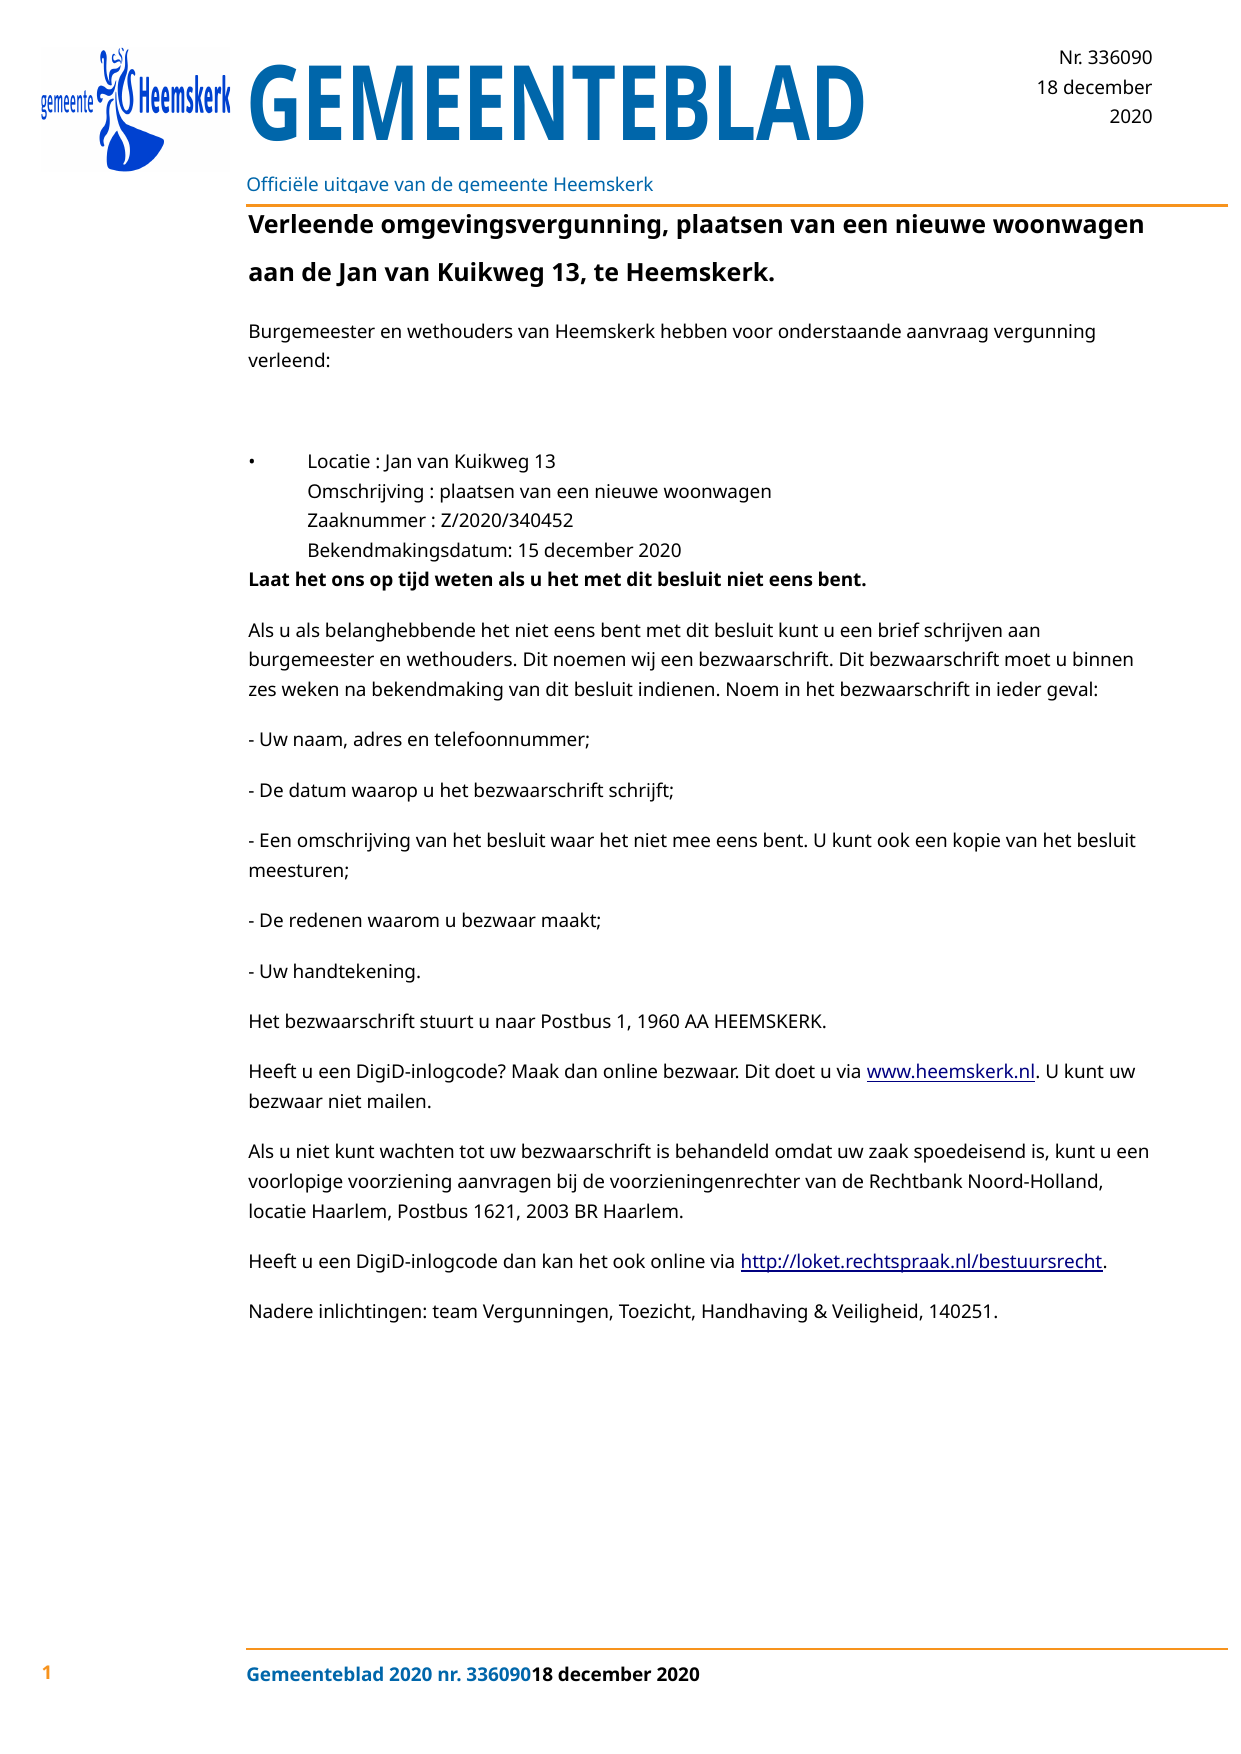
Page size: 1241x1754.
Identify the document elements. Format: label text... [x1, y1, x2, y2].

text Burgemeester en wethouders van Heemskerk hebben voor onderstaande aanvraag vergunning verleend: [248, 318, 1152, 373]
text Nadere inlichtingen: team Vergunningen, Toezicht, Handhaving & Veiligheid, 140251. [248, 1299, 1152, 1324]
list Locatie : Jan van Kuikweg 13 [248, 448, 1152, 474]
text - Een omschrijving van het besluit waar het niet mee eens bent. U kunt ook een kopie van het besluit meesturen; [248, 827, 1152, 883]
text Als u als belanghebbende het niet eens bent met dit besluit kunt u een brief schrijven aan burgemeester en wethouders. Dit noemen wij een bezwaarschrift. Dit bezwaarschrift moet u binnen zes weken na bekendmaking van dit besluit indienen. Noem in het bezwaarschrift in ieder geval: [248, 617, 1152, 702]
text Als u niet kunt wachten tot uw bezwaarschrift is behandeld omdat uw zaak spoedeisend is, kunt u een voorlopige voorziening aanvragen bij de voorzieningenrechter van de Rechtbank Noord-Holland, locatie Haarlem, Postbus 1621, 2003 BR Haarlem. [248, 1139, 1152, 1224]
text - De redenen waarom u bezwaar maakt; [248, 907, 1152, 933]
text Laat het ons op tijd weten als u het met dit besluit niet eens bent. [248, 567, 1152, 592]
text - De datum waarop u het bezwaarschrift schrijft; [248, 777, 1152, 803]
text Heeft u een DigiD-inlogcode dan kan het ook online via http://loket.rechtspraak.nl/bestuursrecht. [248, 1248, 1152, 1274]
text - Uw naam, adres en telefoonnummer; [248, 727, 1152, 752]
list Bekendmakingsdatum: 15 december 2020 [248, 537, 1152, 563]
list Omschrijving : plaatsen van een nieuwe woonwagen [248, 478, 1152, 504]
text Het bezwaarschrift stuurt u naar Postbus 1, 1960 AA HEEMSKERK. [248, 1008, 1152, 1034]
text - Uw handtekening. [248, 958, 1152, 984]
text Verleende omgevingsvergunning, plaatsen van een nieuwe woonwagen aan de Jan van Kuikweg 13, te Heemskerk. [248, 207, 1152, 288]
text Heeft u een DigiD-inlogcode? Maak dan online bezwaar. Dit doet u via www.heemskerk.nl. U kunt uw bezwaar niet mailen. [248, 1059, 1152, 1114]
list Zaaknummer : Z/2020/340452 [248, 507, 1152, 533]
picture [41, 47, 231, 172]
